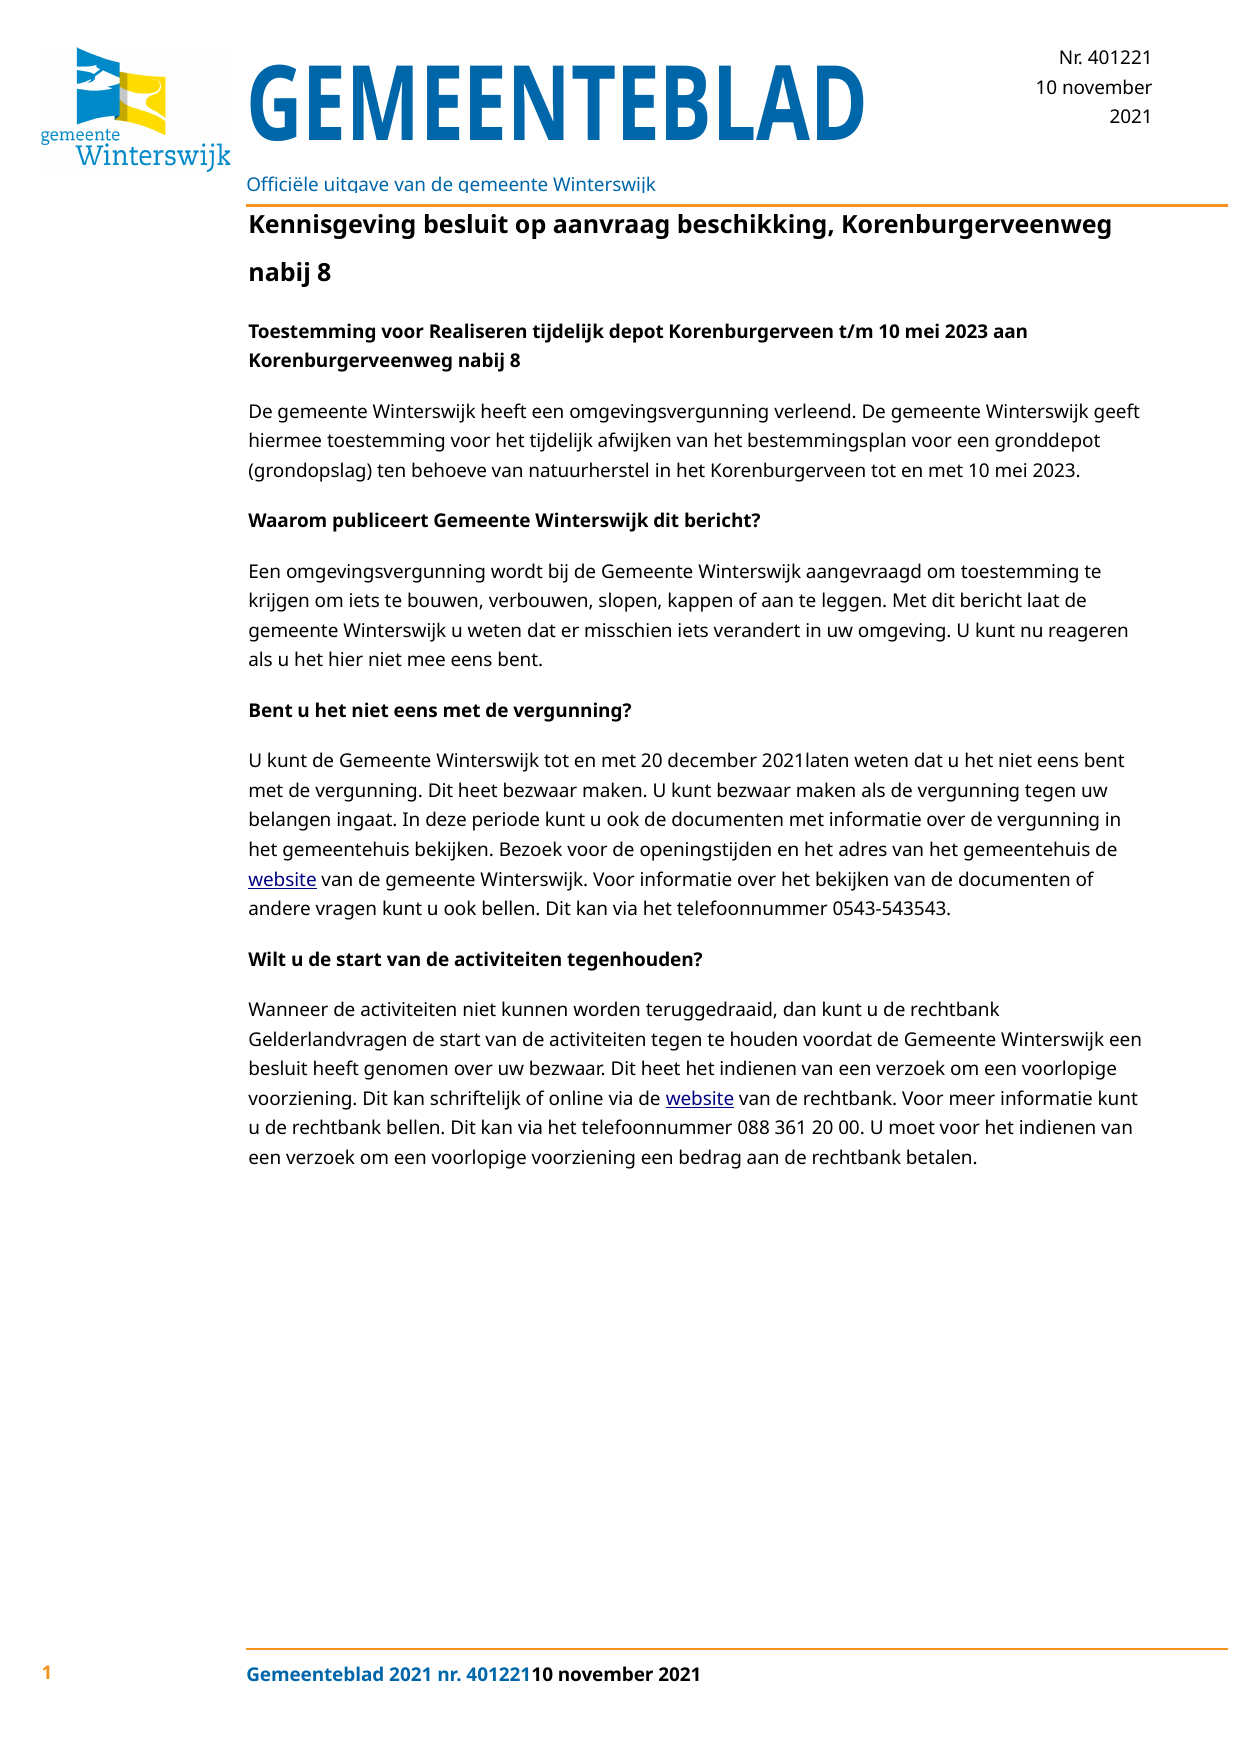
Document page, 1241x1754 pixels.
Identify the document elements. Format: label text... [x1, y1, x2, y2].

picture [41, 47, 231, 172]
text Waarom publiceert Gemeente Winterswijk dit bericht? [248, 507, 1152, 533]
picture [225, 153, 231, 162]
text Kennisgeving besluit op aanvraag beschikking, Korenburgerveenweg nabij 8 [248, 207, 1152, 288]
text Wanneer de activiteiten niet kunnen worden teruggedraaid, dan kunt u de rechtbank Gelderlandvragen de start van de activiteiten tegen te houden voordat de Gemeente Winterswijk een besluit heeft genomen over uw bezwaar. Dit heet het indienen van een verzoek om een voorlopige voorziening. Dit kan schriftelijk of online via de website van de rechtbank. Voor meer informatie kunt u de rechtbank bellen. Dit kan via het telefoonnummer 088 361 20 00. U moet voor het indienen van een verzoek om een voorlopige voorziening een bedrag aan de rechtbank betalen. [248, 996, 1152, 1170]
text Een omgevingsvergunning wordt bij de Gemeente Winterswijk aangevraagd om toestemming te krijgen om iets te bouwen, verbouwen, slopen, kappen of aan te leggen. Met dit bericht laat de gemeente Winterswijk u weten dat er misschien iets verandert in uw omgeving. U kunt nu reageren als u het hier niet mee eens bent. [248, 558, 1152, 672]
text De gemeente Winterswijk heeft een omgevingsvergunning verleend. De gemeente Winterswijk geeft hiermee toestemming voor het tijdelijk afwijken van het bestemmingsplan voor een gronddepot (grondopslag) ten behoeve van natuurherstel in het Korenburgerveen tot en met 10 mei 2023. [248, 398, 1152, 483]
text U kunt de Gemeente Winterswijk tot en met 20 december 2021laten weten dat u het niet eens bent met de vergunning. Dit heet bezwaar maken. U kunt bezwaar maken als de vergunning tegen uw belangen ingaat. In deze periode kunt u ook de documenten met informatie over de vergunning in het gemeentehuis bekijken. Bezoek voor de openingstijden en het adres van het gemeentehuis de website van de gemeente Winterswijk. Voor informatie over het bekijken van de documenten of andere vragen kunt u ook bellen. Dit kan via het telefoonnummer 0543-543543. [248, 747, 1152, 921]
text Bent u het niet eens met de vergunning? [248, 697, 1152, 723]
text Wilt u de start van de activiteiten tegenhouden? [248, 946, 1152, 972]
text Toestemming voor Realiseren tijdelijk depot Korenburgerveen t/m 10 mei 2023 aan Korenburgerveenweg nabij 8 [248, 318, 1152, 373]
